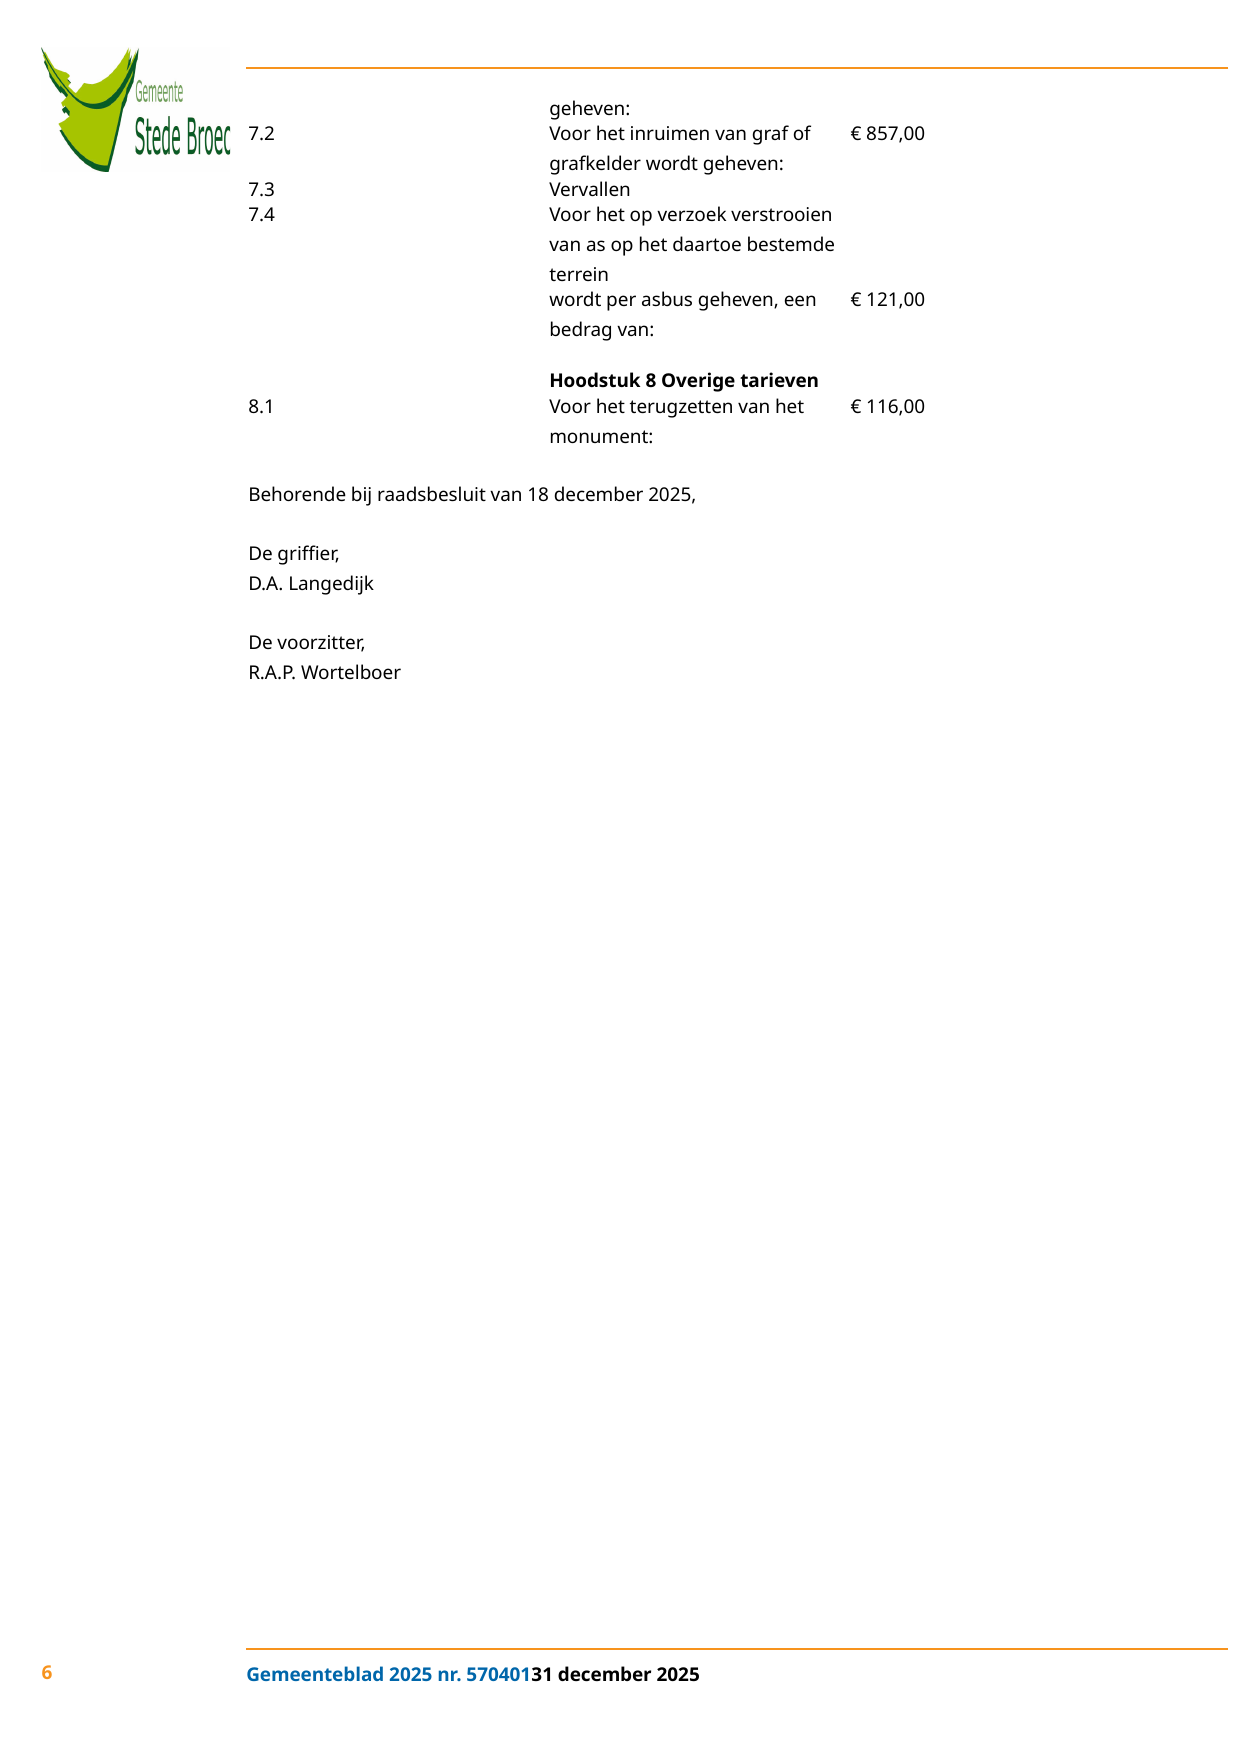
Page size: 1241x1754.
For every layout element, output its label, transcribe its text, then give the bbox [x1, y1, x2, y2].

table_cell [850, 176, 1152, 202]
table_cell Voor het inruimen van graf of grafkelder wordt geheven: [549, 121, 850, 176]
table_cell € 857,00 [850, 121, 1152, 176]
table_cell Voor het terugzetten van het monument: [549, 393, 850, 448]
table_cell € 116,00 [850, 393, 1152, 448]
table_cell [850, 95, 1152, 121]
table_cell Vervallen [549, 176, 850, 202]
table_cell Voor het op verzoek verstrooien van as op het daartoe bestemde terrein [549, 202, 850, 286]
table_cell [850, 342, 1152, 367]
picture [41, 47, 231, 172]
table_cell [850, 368, 1152, 393]
text D.A. Langedijk [248, 570, 1152, 596]
table_cell 7.2 [248, 121, 549, 176]
table_cell [248, 95, 549, 121]
table_cell 7.3 [248, 176, 549, 202]
table_cell 7.4 [248, 202, 549, 286]
table_cell [549, 342, 850, 367]
text De voorzitter, [248, 629, 1152, 655]
text Behorende bij raadsbesluit van 18 december 2025, [248, 481, 1152, 507]
table_cell [850, 202, 1152, 286]
table_cell € 121,00 [850, 286, 1152, 342]
table_cell wordt per asbus geheven, een bedrag van: [549, 286, 850, 342]
table_cell 8.1 [248, 393, 549, 448]
text De griffier, [248, 541, 1152, 566]
table_cell [248, 286, 549, 342]
table_cell [248, 342, 549, 367]
table_cell Hoodstuk 8 Overige tarieven [549, 368, 850, 393]
table_cell [248, 368, 549, 393]
table_cell geheven: [549, 95, 850, 121]
text R.A.P. Wortelboer [248, 659, 1152, 684]
